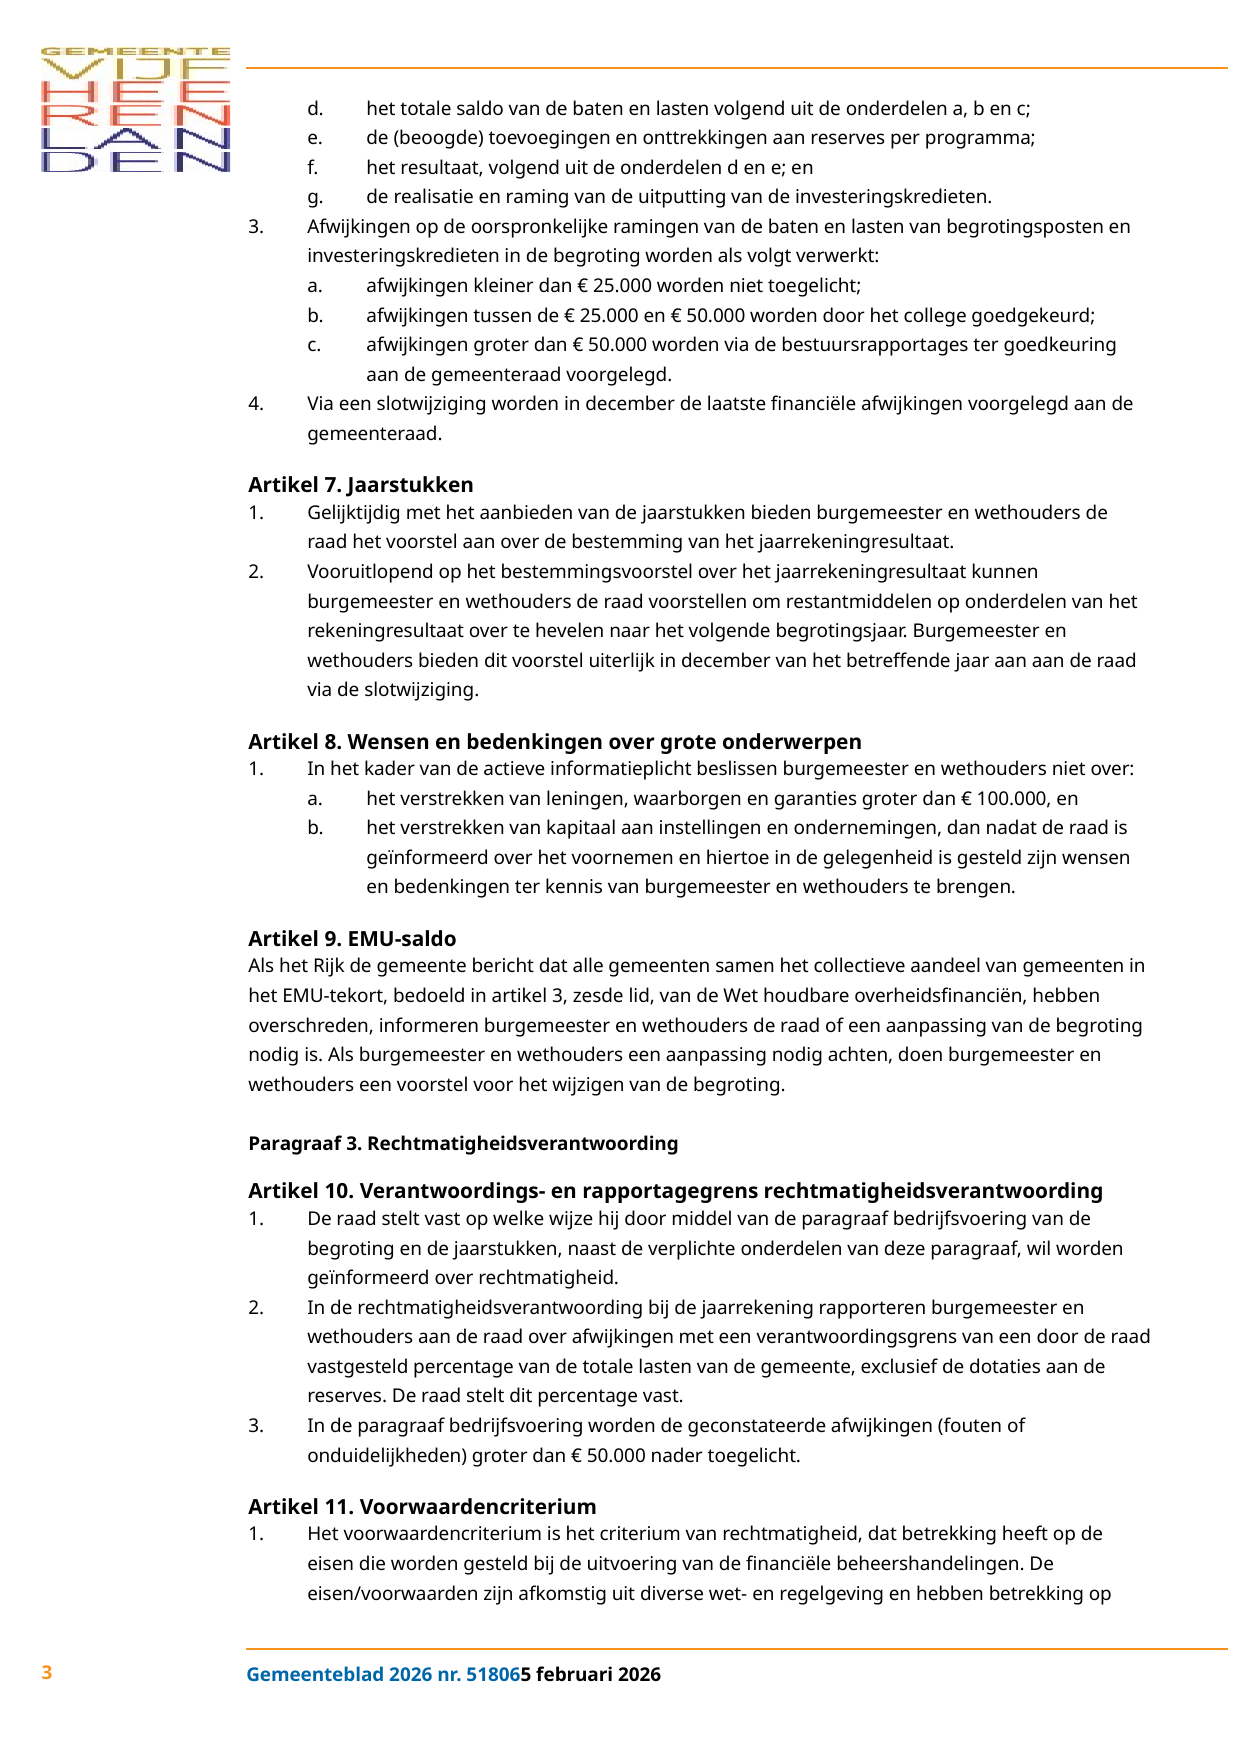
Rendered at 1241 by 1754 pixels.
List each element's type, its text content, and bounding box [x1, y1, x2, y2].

list Het voorwaardencriterium is het criterium van rechtmatigheid, dat betrekking heeft op de eisen die worden gesteld bij de uitvoering van de financiële beheershandelingen. De eisen/voorwaarden zijn afkomstig uit diverse wet- en regelgeving en hebben betrekking op [248, 1521, 1152, 1606]
list afwijkingen tussen de € 25.000 en € 50.000 worden door het college goedgekeurd; [307, 302, 1152, 328]
text Artikel 8. Wensen en bedenkingen over grote onderwerpen [248, 727, 1152, 755]
list het resultaat, volgend uit de onderdelen d en e; en [307, 154, 1152, 180]
list het totale saldo van de baten en lasten volgend uit de onderdelen a, b en c; [307, 95, 1152, 121]
list De raad stelt vast op welke wijze hij door middel van de paragraaf bedrijfsvoering van de begroting en de jaarstukken, naast de verplichte onderdelen van deze paragraaf, wil worden geïnformeerd over rechtmatigheid. [248, 1205, 1152, 1290]
text Artikel 7. Jaarstukken [248, 471, 1152, 499]
list Via een slotwijziging worden in december de laatste financiële afwijkingen voorgelegd aan de gemeenteraad. [248, 391, 1152, 446]
text Artikel 9. EMU-saldo [248, 924, 1152, 953]
list afwijkingen kleiner dan € 25.000 worden niet toegelicht; [307, 272, 1152, 298]
list het verstrekken van kapitaal aan instellingen en ondernemingen, dan nadat de raad is geïnformeerd over het voornemen en hiertoe in de gelegenheid is gesteld zijn wensen en bedenkingen ter kennis van burgemeester en wethouders te brengen. [307, 814, 1152, 899]
text Als het Rijk de gemeente bericht dat alle gemeenten samen het collectieve aandeel van gemeenten in het EMU-tekort, bedoeld in artikel 3, zesde lid, van de Wet houdbare overheidsfinanciën, hebben overschreden, informeren burgemeester en wethouders de raad of een aanpassing van de begroting nodig is. Als burgemeester en wethouders een aanpassing nodig achten, doen burgemeester en wethouders een voorstel voor het wijzigen van de begroting. [248, 953, 1152, 1097]
list het verstrekken van leningen, waarborgen en garanties groter dan € 100.000, en [307, 785, 1152, 811]
list In de rechtmatigheidsverantwoording bij de jaarrekening rapporteren burgemeester en wethouders aan de raad over afwijkingen met een verantwoordingsgrens van een door de raad vastgesteld percentage van de totale lasten van de gemeente, exclusief de dotaties aan de reserves. De raad stelt dit percentage vast. [248, 1294, 1152, 1408]
list Gelijktijdig met het aanbieden van de jaarstukken bieden burgemeester en wethouders de raad het voorstel aan over de bestemming van het jaarrekeningresultaat. [248, 499, 1152, 554]
list afwijkingen groter dan € 50.000 worden via de bestuursrapportages ter goedkeuring aan de gemeenteraad voorgelegd. [307, 331, 1152, 387]
list In het kader van de actieve informatieplicht beslissen burgemeester en wethouders niet over: [248, 755, 1152, 781]
list Afwijkingen op de oorspronkelijke ramingen van de baten en lasten van begrotingsposten en investeringskredieten in de begroting worden als volgt verwerkt: [248, 213, 1152, 268]
text Artikel 10. Verantwoordings- en rapportagegrens rechtmatigheidsverantwoording [248, 1177, 1152, 1205]
list de realisatie en raming van de uitputting van de investeringskredieten. [307, 183, 1152, 209]
text Paragraaf 3. Rechtmatigheidsverantwoording [248, 1130, 1152, 1156]
list Vooruitlopend op het bestemmingsvoorstel over het jaarrekeningresultaat kunnen burgemeester en wethouders de raad voorstellen om restantmiddelen op onderdelen van het rekeningresultaat over te hevelen naar het volgende begrotingsjaar. Burgemeester en wethouders bieden dit voorstel uiterlijk in december van het betreffende jaar aan aan de raad via de slotwijziging. [248, 558, 1152, 702]
text Artikel 11. Voorwaardencriterium [248, 1492, 1152, 1521]
list In de paragraaf bedrijfsvoering worden de geconstateerde afwijkingen (fouten of onduidelijkheden) groter dan € 50.000 nader toegelicht. [248, 1412, 1152, 1467]
list de (beoogde) toevoegingen en onttrekkingen aan reserves per programma; [307, 124, 1152, 150]
picture [41, 47, 231, 172]
